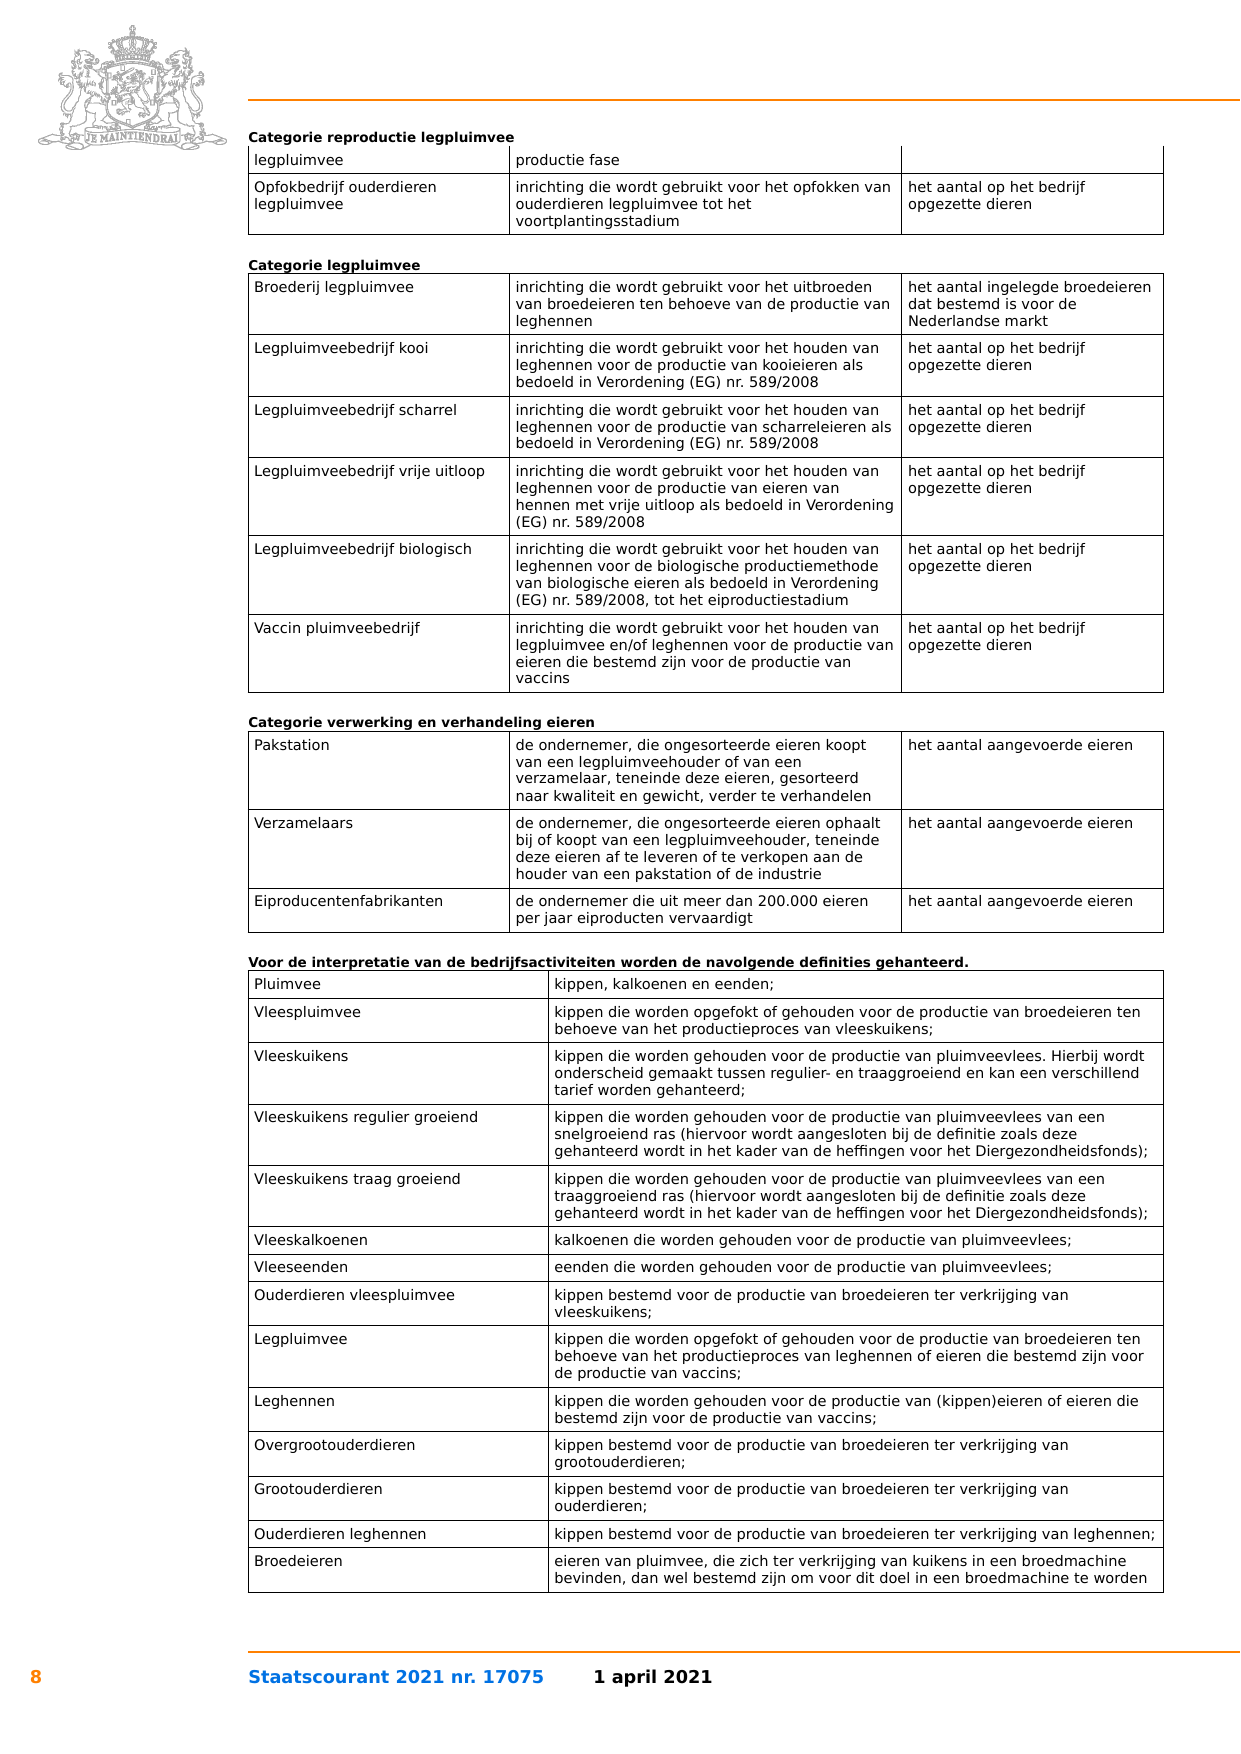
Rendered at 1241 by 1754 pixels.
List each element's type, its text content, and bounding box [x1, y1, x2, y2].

table_cell kippen die worden opgefokt of gehouden voor de productie van broedeieren ten behoeve van het productieproces van vleeskuikens; [549, 999, 1163, 1042]
table_cell Ouderdieren vleespluimvee [249, 1282, 548, 1325]
table_cell Vleeskuikens traag groeiend [249, 1166, 548, 1226]
table_cell Leghennen [249, 1388, 548, 1431]
table_cell Eiproducentenfabrikanten [249, 889, 509, 932]
table_cell het aantal ingelegde broedeieren dat bestemd is voor de Nederlandse markt [902, 274, 1163, 334]
table_cell eenden die worden gehouden voor de productie van pluimveevlees; [549, 1255, 1163, 1281]
table_cell Legpluimveebedrijf biologisch [249, 536, 509, 614]
table_cell [902, 146, 1163, 173]
table_cell de ondernemer, die ongesorteerde eieren koopt van een legpluimveehouder of van een verzamelaar, teneinde deze eieren, gesorteerd naar kwaliteit en gewicht, verder te verhandelen [510, 732, 901, 809]
table_cell Vleespluimvee [249, 999, 548, 1042]
table_header Categorie verwerking en verhandeling eieren [248, 715, 1163, 731]
table_cell Opfokbedrijf ouderdieren legpluimvee [249, 174, 509, 234]
table_cell kippen die worden gehouden voor de productie van pluimveevlees. Hierbij wordt onderscheid gemaakt tussen regulier- en traaggroeiend en kan een verschillend tarief worden gehanteerd; [549, 1043, 1163, 1103]
table_cell Vleeskuikens [249, 1043, 548, 1103]
table_cell Broederij legpluimvee [249, 274, 509, 334]
table_cell het aantal aangevoerde eieren [902, 810, 1163, 887]
table_cell Vleeskalkoenen [249, 1227, 548, 1254]
table_cell kippen die worden gehouden voor de productie van (kippen)eieren of eieren die bestemd zijn voor de productie van vaccins; [549, 1388, 1163, 1431]
table_cell het aantal op het bedrijf opgezette dieren [902, 335, 1163, 396]
table_cell kippen, kalkoenen en eenden; [549, 971, 1163, 998]
table_cell het aantal op het bedrijf opgezette dieren [902, 536, 1163, 614]
table_cell inrichting die wordt gebruikt voor het houden van legpluimvee en/of leghennen voor de productie van eieren die bestemd zijn voor de productie van vaccins [510, 615, 901, 692]
table_cell Vleeseenden [249, 1255, 548, 1281]
table_cell kippen die worden gehouden voor de productie van pluimveevlees van een snelgroeiend ras (hiervoor wordt aangesloten bij de definitie zoals deze gehanteerd wordt in het kader van de heffingen voor het Diergezondheidsfonds); [549, 1105, 1163, 1165]
table_cell eieren van pluimvee, die zich ter verkrijging van kuikens in een broedmachine bevinden, dan wel bestemd zijn om voor dit doel in een broedmachine te worden [549, 1548, 1163, 1592]
table_cell Legpluimvee [249, 1326, 548, 1387]
table_cell kalkoenen die worden gehouden voor de productie van pluimveevlees; [549, 1227, 1163, 1254]
table_header Categorie reproductie legpluimvee [248, 130, 1163, 146]
table_cell inrichting die wordt gebruikt voor het houden van leghennen voor de productie van scharreleieren als bedoeld in Verordening (EG) nr. 589/2008 [510, 397, 901, 457]
table_cell het aantal op het bedrijf opgezette dieren [902, 174, 1163, 234]
table_cell het aantal op het bedrijf opgezette dieren [902, 397, 1163, 457]
table_cell Verzamelaars [249, 810, 509, 887]
table_cell inrichting die wordt gebruikt voor het uitbroeden van broedeieren ten behoeve van de productie van leghennen [510, 274, 901, 334]
table_cell inrichting die wordt gebruikt voor het houden van leghennen voor de productie van kooieieren als bedoeld in Verordening (EG) nr. 589/2008 [510, 335, 901, 396]
table_cell inrichting die wordt gebruikt voor het houden van leghennen voor de productie van eieren van hennen met vrije uitloop als bedoeld in Verordening (EG) nr. 589/2008 [510, 458, 901, 535]
table_cell Legpluimveebedrijf kooi [249, 335, 509, 396]
table_cell Legpluimveebedrijf scharrel [249, 397, 509, 457]
table_cell Pluimvee [249, 971, 548, 998]
picture [38, 25, 227, 150]
table_cell kippen bestemd voor de productie van broedeieren ter verkrijging van leghennen; [549, 1521, 1163, 1547]
table_cell legpluimvee [249, 146, 509, 173]
table_cell het aantal aangevoerde eieren [902, 732, 1163, 809]
table_cell inrichting die wordt gebruikt voor het houden van leghennen voor de biologische productiemethode van biologische eieren als bedoeld in Verordening (EG) nr. 589/2008, tot het eiproductiestadium [510, 536, 901, 614]
table_cell kippen bestemd voor de productie van broedeieren ter verkrijging van ouderdieren; [549, 1477, 1163, 1520]
table_cell kippen die worden gehouden voor de productie van pluimveevlees van een traaggroeiend ras (hiervoor wordt aangesloten bij de definitie zoals deze gehanteerd wordt in het kader van de heffingen voor het Diergezondheidsfonds); [549, 1166, 1163, 1226]
table_header Categorie legpluimvee [248, 257, 1163, 273]
table_cell de ondernemer, die ongesorteerde eieren ophaalt bij of koopt van een legpluimveehouder, teneinde deze eieren af te leveren of te verkopen aan de houder van een pakstation of de industrie [510, 810, 901, 887]
table_cell het aantal aangevoerde eieren [902, 889, 1163, 932]
table_cell Grootouderdieren [249, 1477, 548, 1520]
table_cell inrichting die wordt gebruikt voor het opfokken van ouderdieren legpluimvee tot het voortplantingsstadium [510, 174, 901, 234]
table_cell het aantal op het bedrijf opgezette dieren [902, 615, 1163, 692]
table_cell de ondernemer die uit meer dan 200.000 eieren per jaar eiproducten vervaardigt [510, 889, 901, 932]
table_cell Vleeskuikens regulier groeiend [249, 1105, 548, 1165]
table_cell kippen die worden opgefokt of gehouden voor de productie van broedeieren ten behoeve van het productieproces van leghennen of eieren die bestemd zijn voor de productie van vaccins; [549, 1326, 1163, 1387]
table_cell het aantal op het bedrijf opgezette dieren [902, 458, 1163, 535]
table_cell Broedeieren [249, 1548, 548, 1592]
table_cell Pakstation [249, 732, 509, 809]
table_cell Vaccin pluimveebedrijf [249, 615, 509, 692]
table_cell Overgrootouderdieren [249, 1432, 548, 1476]
table_cell kippen bestemd voor de productie van broedeieren ter verkrijging van vleeskuikens; [549, 1282, 1163, 1325]
table_header Voor de interpretatie van de bedrijfsactiviteiten worden de navolgende definities gehanteerd. [248, 955, 1163, 970]
table_cell Ouderdieren leghennen [249, 1521, 548, 1547]
table_cell kippen bestemd voor de productie van broedeieren ter verkrijging van grootouderdieren; [549, 1432, 1163, 1476]
table_cell Legpluimveebedrijf vrije uitloop [249, 458, 509, 535]
table_cell productie fase [510, 146, 901, 173]
